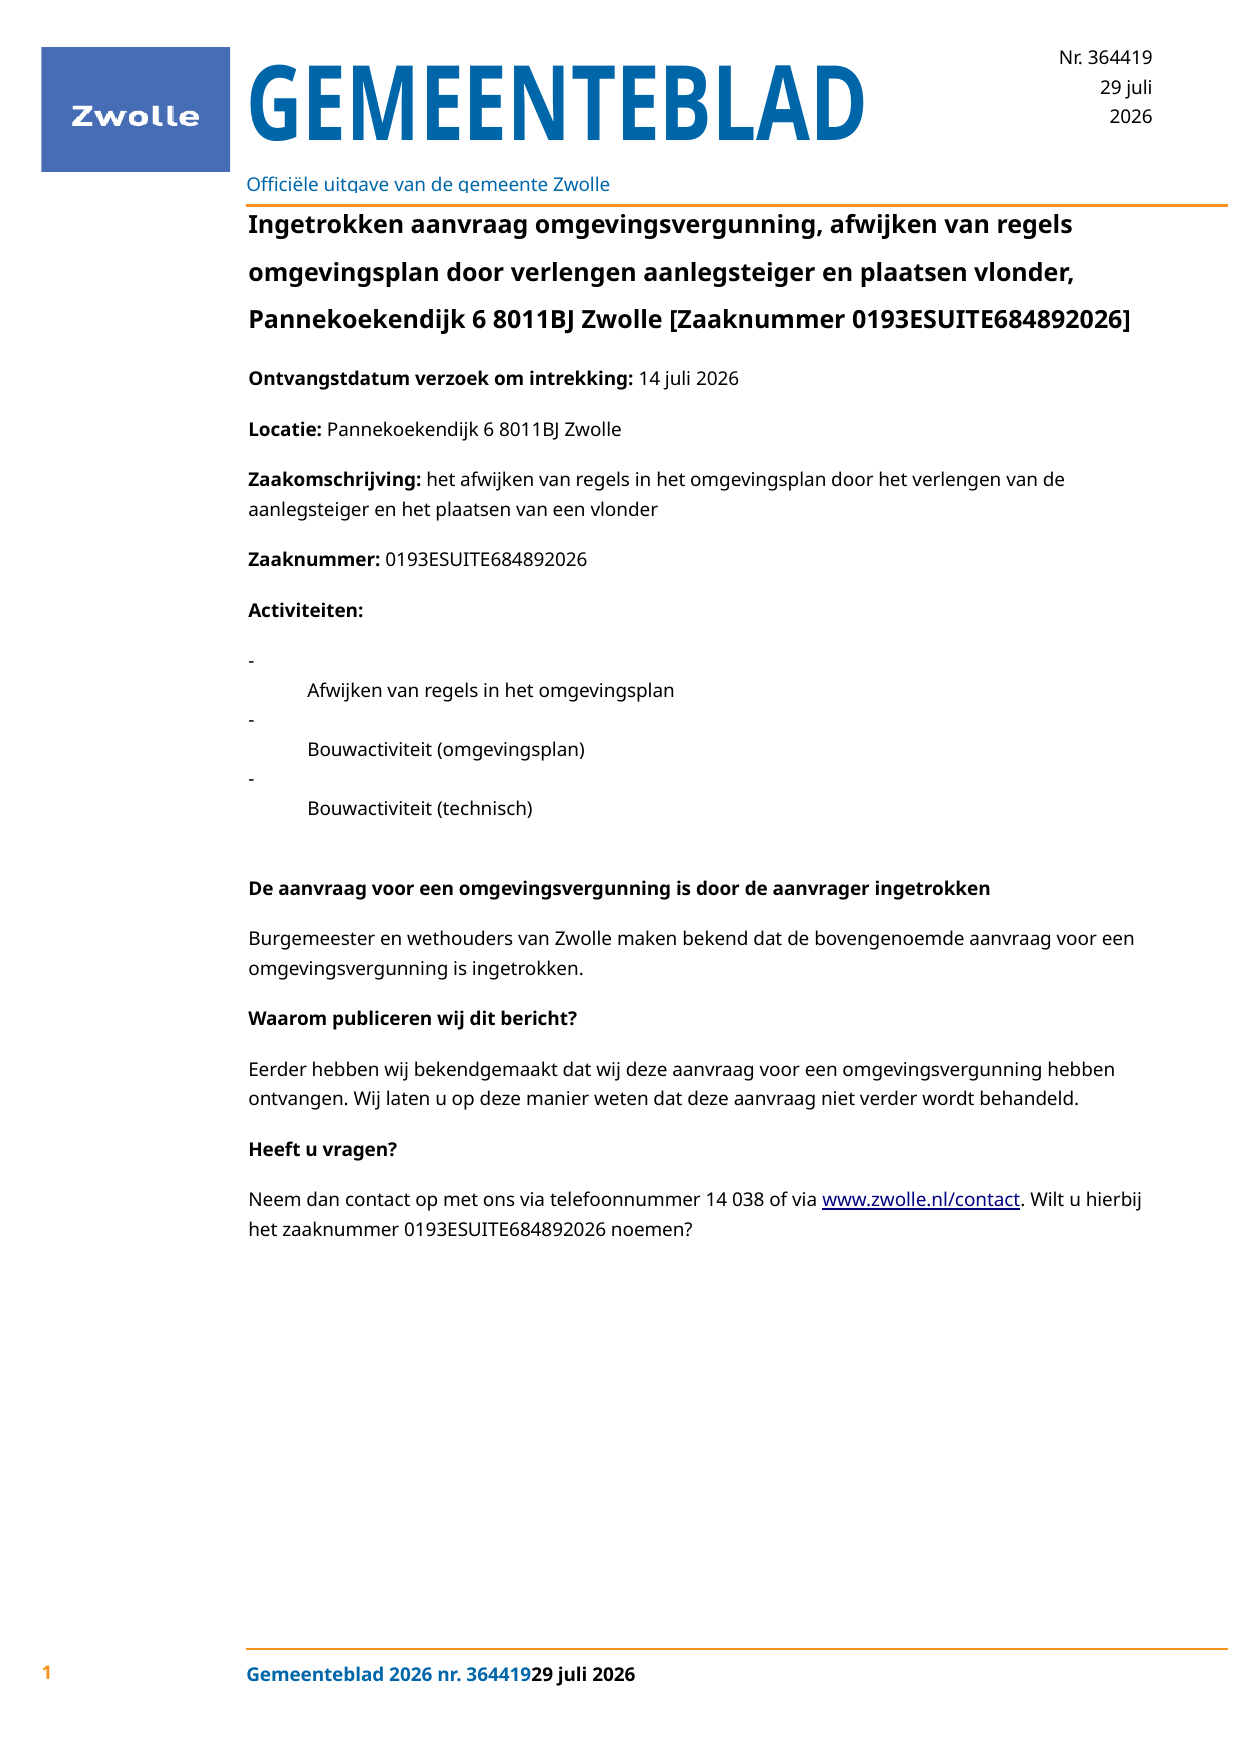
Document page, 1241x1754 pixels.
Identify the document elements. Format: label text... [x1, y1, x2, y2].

text Waarom publiceren wij dit bericht? [248, 1006, 1152, 1031]
text Activiteiten: [248, 597, 1152, 622]
text Neem dan contact op met ons via telefoonnummer 14 038 of via www.zwolle.nl/contact. Wilt u hierbij het zaaknummer 0193ESUITE684892026 noemen? [248, 1186, 1152, 1242]
text Heeft u vragen? [248, 1136, 1152, 1162]
text Burgemeester en wethouders van Zwolle maken bekend dat de bovengenoemde aanvraag voor een omgevingsvergunning is ingetrokken. [248, 926, 1152, 981]
text Eerder hebben wij bekendgemaakt dat wij deze aanvraag voor een omgevingsvergunning hebben ontvangen. Wij laten u op deze manier weten dat deze aanvraag niet verder wordt behandeld. [248, 1056, 1152, 1111]
text Locatie: Pannekoekendijk 6 8011BJ Zwolle [248, 416, 1152, 442]
text Ingetrokken aanvraag omgevingsvergunning, afwijken van regels omgevingsplan door verlengen aanlegsteiger en plaatsen vlonder, Pannekoekendijk 6 8011BJ Zwolle [Zaaknummer 0193ESUITE684892026] [248, 207, 1152, 336]
text Zaaknummer: 0193ESUITE684892026 [248, 546, 1152, 572]
text De aanvraag voor een omgevingsvergunning is door de aanvrager ingetrokken [248, 875, 1152, 901]
text Zaakomschrijving: het afwijken van regels in het omgevingsplan door het verlengen van de aanlegsteiger en het plaatsen van een vlonder [248, 466, 1152, 522]
list Bouwactiviteit (technisch) [248, 795, 1152, 821]
picture [41, 47, 231, 172]
list Afwijken van regels in het omgevingsplan [248, 677, 1152, 702]
list Bouwactiviteit (omgevingsplan) [248, 736, 1152, 762]
text Ontvangstdatum verzoek om intrekking: 14 juli 2026 [248, 366, 1152, 391]
